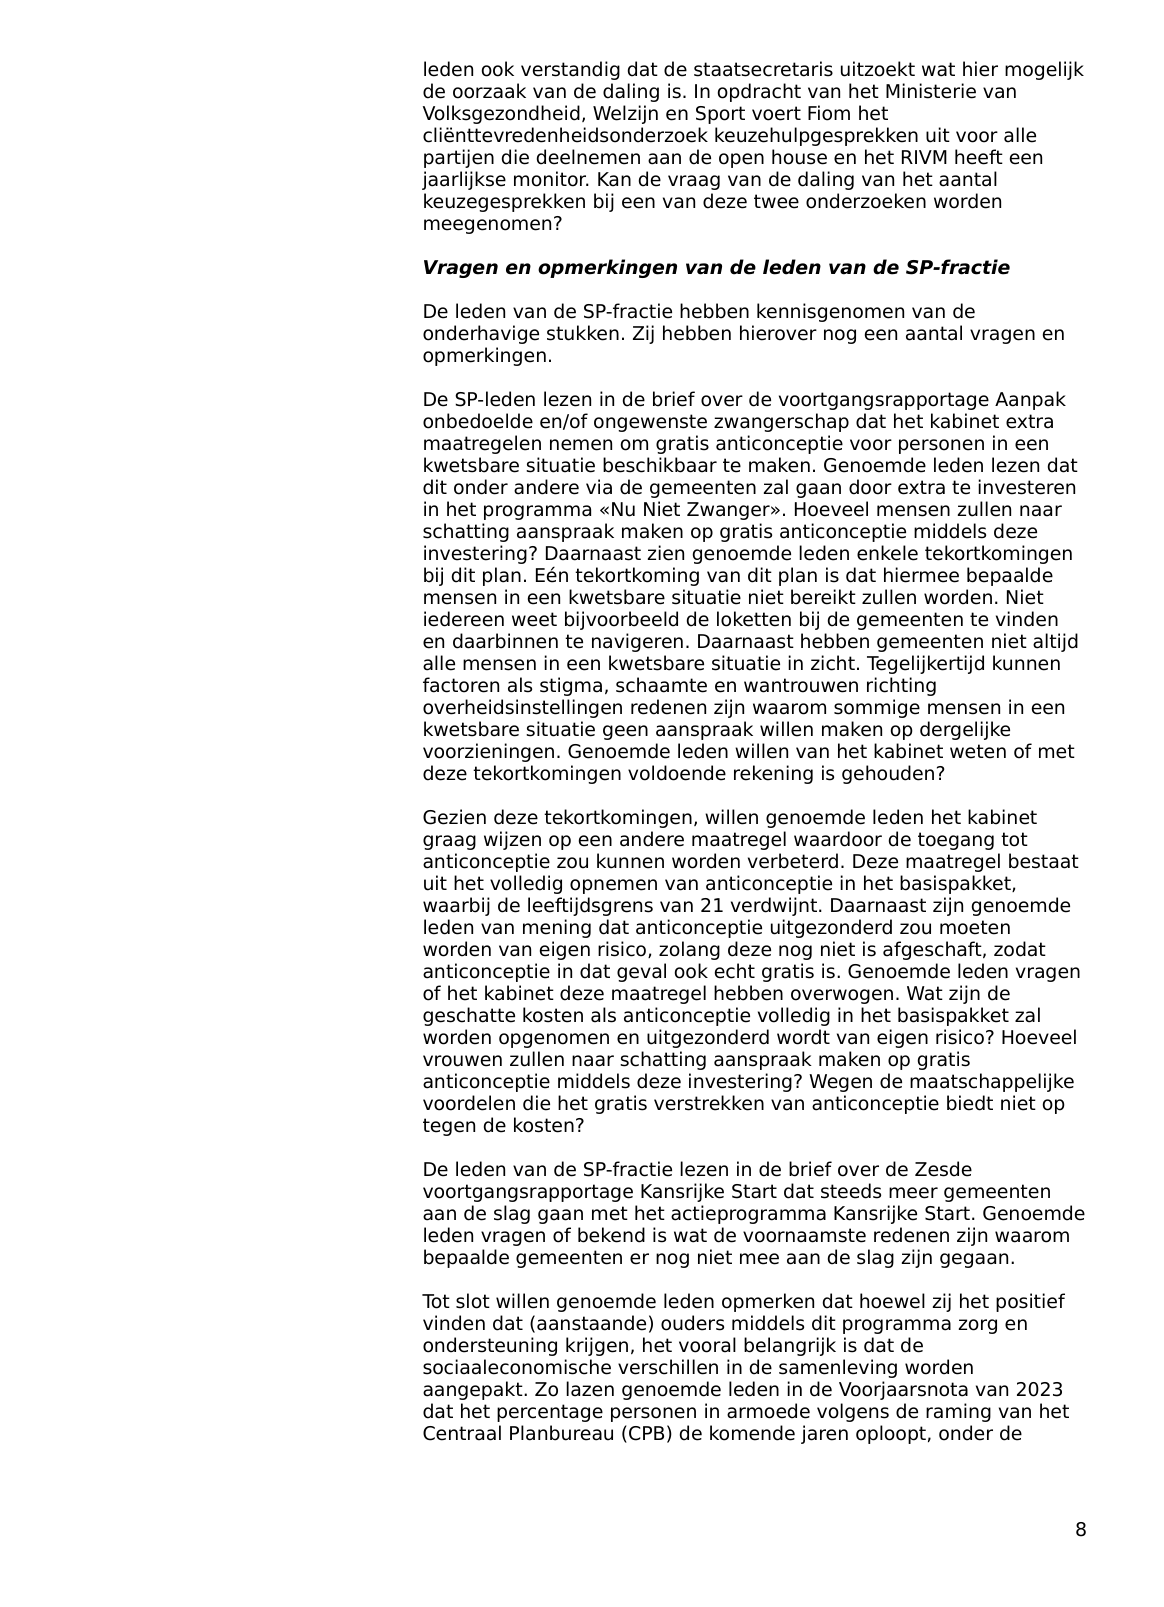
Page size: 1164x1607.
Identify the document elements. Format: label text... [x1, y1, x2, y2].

text Gezien deze tekortkomingen, willen genoemde leden het kabinet graag wijzen op een andere maatregel waardoor de toegang tot anticonceptie zou kunnen worden verbeterd. Deze maatregel bestaat uit het volledig opnemen van anticonceptie in het basispakket, waarbij de leeftijdsgrens van 21 verdwijnt. Daarnaast zijn genoemde leden van mening dat anticonceptie uitgezonderd zou moeten worden van eigen risico, zolang deze nog niet is afgeschaft, zodat anticonceptie in dat geval ook echt gratis is. Genoemde leden vragen of het kabinet deze maatregel hebben overwogen. Wat zijn de geschatte kosten als anticonceptie volledig in het basispakket zal worden opgenomen en uitgezonderd wordt van eigen risico? Hoeveel vrouwen zullen naar schatting aanspraak maken op gratis anticonceptie middels deze investering? Wegen de maatschappelijke voordelen die het gratis verstrekken van anticonceptie biedt niet op tegen de kosten? [422, 807, 1087, 1137]
text De SP-leden lezen in de brief over de voortgangsrapportage Aanpak onbedoelde en/of ongewenste zwangerschap dat het kabinet extra maatregelen nemen om gratis anticonceptie voor personen in een kwetsbare situatie beschikbaar te maken. Genoemde leden lezen dat dit onder andere via de gemeenten zal gaan door extra te investeren in het programma «Nu Niet Zwanger». Hoeveel mensen zullen naar schatting aanspraak maken op gratis anticonceptie middels deze investering? Daarnaast zien genoemde leden enkele tekortkomingen bij dit plan. Eén tekortkoming van dit plan is dat hiermee bepaalde mensen in een kwetsbare situatie niet bereikt zullen worden. Niet iedereen weet bijvoorbeeld de loketten bij de gemeenten te vinden en daarbinnen te navigeren. Daarnaast hebben gemeenten niet altijd alle mensen in een kwetsbare situatie in zicht. Tegelijkertijd kunnen factoren als stigma, schaamte en wantrouwen richting overheidsinstellingen redenen zijn waarom sommige mensen in een kwetsbare situatie geen aanspraak willen maken op dergelijke voorzieningen. Genoemde leden willen van het kabinet weten of met deze tekortkomingen voldoende rekening is gehouden? [422, 389, 1087, 785]
text De leden van de SP-fractie hebben kennisgenomen van de onderhavige stukken. Zij hebben hierover nog een aantal vragen en opmerkingen. [422, 301, 1087, 367]
text Vragen en opmerkingen van de leden van de SP-fractie [422, 257, 1087, 279]
text leden ook verstandig dat de staatsecretaris uitzoekt wat hier mogelijk de oorzaak van de daling is. In opdracht van het Ministerie van Volksgezondheid, Welzijn en Sport voert Fiom het cliënttevredenheidsonderzoek keuzehulpgesprekken uit voor alle partijen die deelnemen aan de open house en het RIVM heeft een jaarlijkse monitor. Kan de vraag van de daling van het aantal keuzegesprekken bij een van deze twee onderzoeken worden meegenomen? [422, 59, 1087, 235]
text Tot slot willen genoemde leden opmerken dat hoewel zij het positief vinden dat (aanstaande) ouders middels dit programma zorg en ondersteuning krijgen, het vooral belangrijk is dat de sociaaleconomische verschillen in de samenleving worden aangepakt. Zo lazen genoemde leden in de Voorjaarsnota van 2023 dat het percentage personen in armoede volgens de raming van het Centraal Planbureau (CPB) de komende jaren oploopt, onder de [422, 1291, 1087, 1445]
text De leden van de SP-fractie lezen in de brief over de Zesde voortgangsrapportage Kansrijke Start dat steeds meer gemeenten aan de slag gaan met het actieprogramma Kansrijke Start. Genoemde leden vragen of bekend is wat de voornaamste redenen zijn waarom bepaalde gemeenten er nog niet mee aan de slag zijn gegaan. [422, 1159, 1087, 1269]
